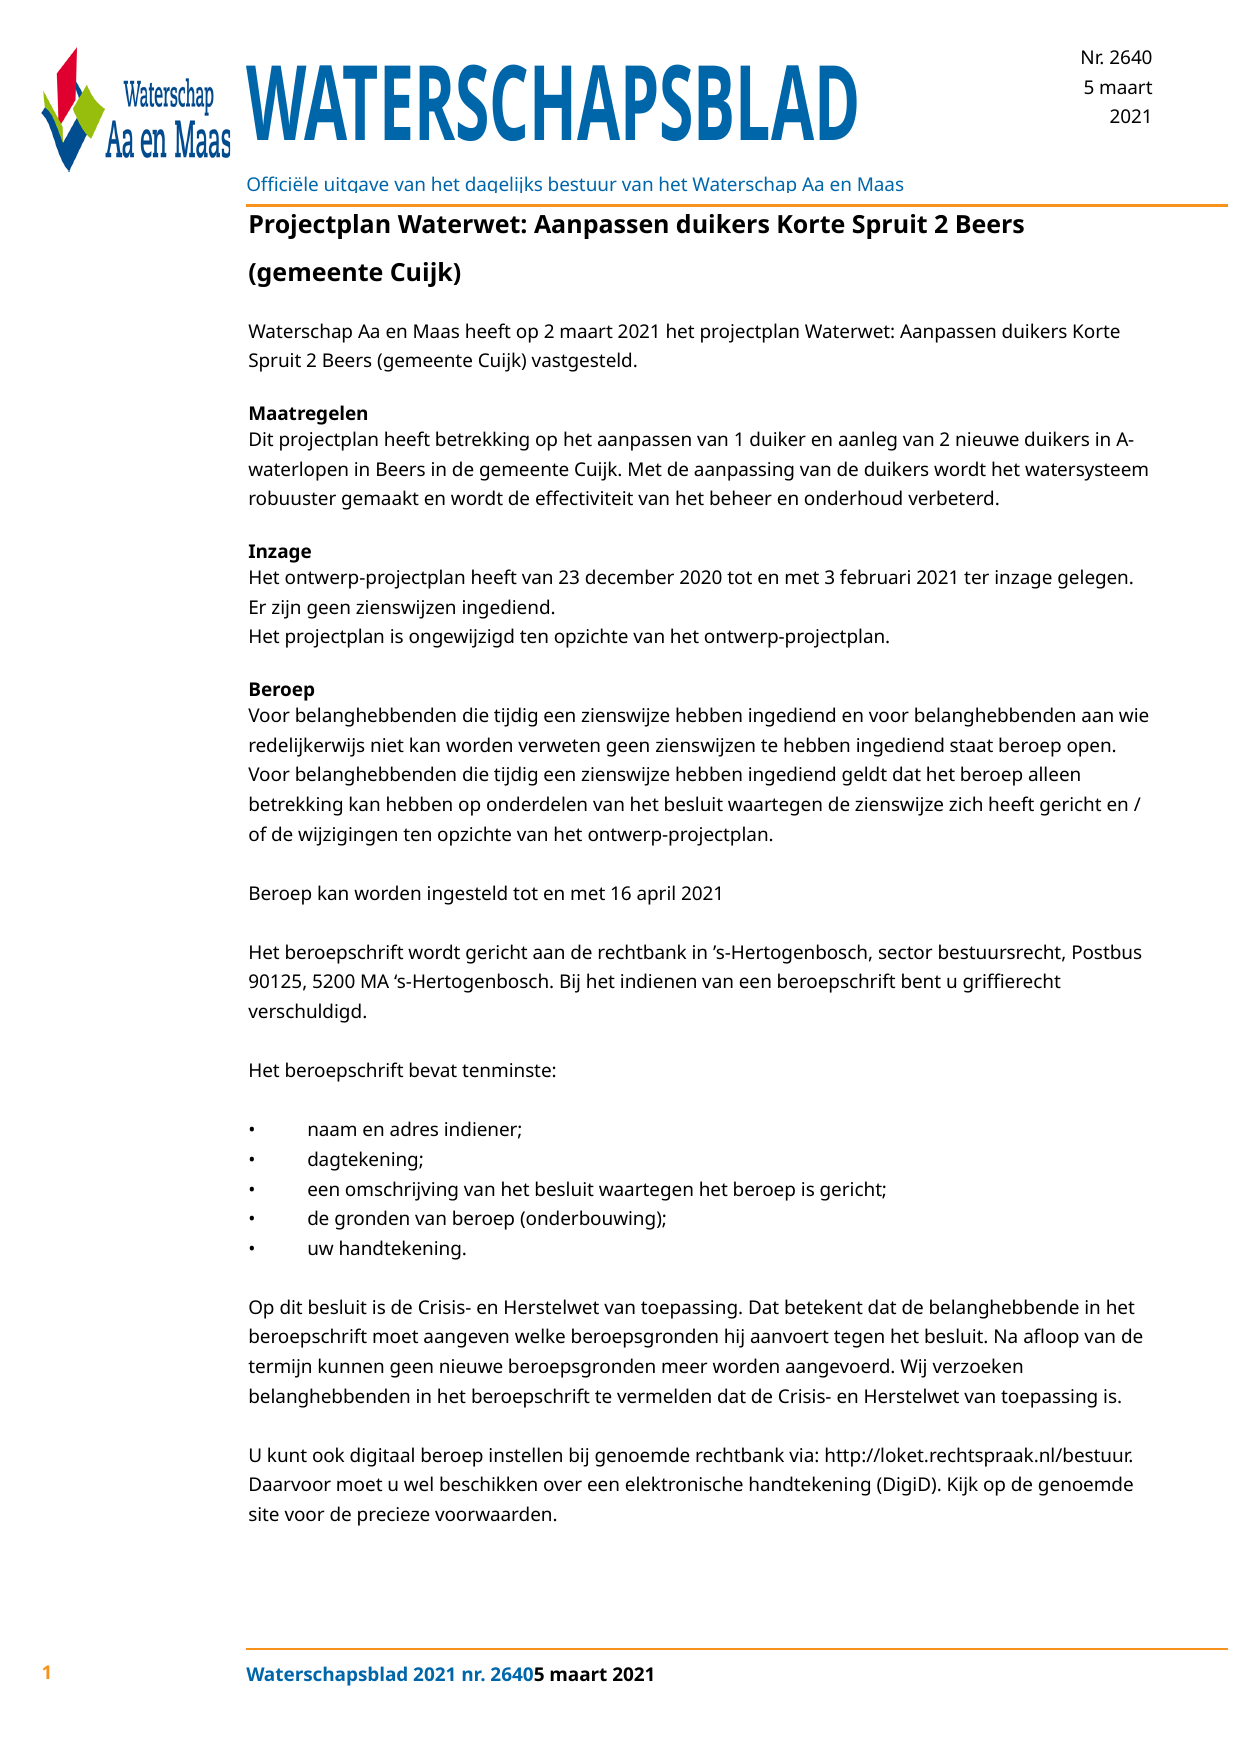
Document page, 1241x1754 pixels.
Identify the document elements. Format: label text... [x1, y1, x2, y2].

text Op dit besluit is de Crisis- en Herstelwet van toepassing. Dat betekent dat de belanghebbende in het beroepschrift moet aangeven welke beroepsgronden hij aanvoert tegen het besluit. Na afloop van de termijn kunnen geen nieuwe beroepsgronden meer worden aangevoerd. Wij verzoeken belanghebbenden in het beroepschrift te vermelden dat de Crisis- en Herstelwet van toepassing is. [248, 1294, 1152, 1408]
picture [41, 47, 231, 172]
text Het ontwerp-projectplan heeft van 23 december 2020 tot en met 3 februari 2021 ter inzage gelegen. [248, 564, 1152, 590]
list een omschrijving van het besluit waartegen het beroep is gericht; [248, 1176, 1152, 1201]
text U kunt ook digitaal beroep instellen bij genoemde rechtbank via: http://loket.rechtspraak.nl/bestuur. Daarvoor moet u wel beschikken over een elektronische handtekening (DigiD). Kijk op de genoemde site voor de precieze voorwaarden. [248, 1442, 1152, 1527]
text Maatregelen [248, 398, 1152, 426]
text Beroep kan worden ingesteld tot en met 16 april 2021 [248, 880, 1152, 906]
text Er zijn geen zienswijzen ingediend. [248, 594, 1152, 620]
list de gronden van beroep (onderbouwing); [248, 1205, 1152, 1231]
text Het beroepschrift bevat tenminste: [248, 1057, 1152, 1083]
list naam en adres indiener; [248, 1117, 1152, 1142]
text Dit projectplan heeft betrekking op het aanpassen van 1 duiker en aanleg van 2 nieuwe duikers in A-waterlopen in Beers in de gemeente Cuijk. Met de aanpassing van de duikers wordt het watersysteem robuuster gemaakt en wordt de effectiviteit van het beheer en onderhoud verbeterd. [248, 426, 1152, 511]
text Voor belanghebbenden die tijdig een zienswijze hebben ingediend en voor belanghebbenden aan wie redelijkerwijs niet kan worden verweten geen zienswijzen te hebben ingediend staat beroep open. Voor belanghebbenden die tijdig een zienswijze hebben ingediend geldt dat het beroep alleen betrekking kan hebben op onderdelen van het besluit waartegen de zienswijze zich heeft gericht en / of de wijzigingen ten opzichte van het ontwerp-projectplan. [248, 702, 1152, 846]
text Het projectplan is ongewijzigd ten opzichte van het ontwerp-projectplan. [248, 623, 1152, 649]
text Het beroepschrift wordt gericht aan de rechtbank in ’s-Hertogenbosch, sector bestuursrecht, Postbus 90125, 5200 MA ‘s-Hertogenbosch. Bij het indienen van een beroepschrift bent u griffierecht verschuldigd. [248, 939, 1152, 1024]
text Beroep [248, 674, 1152, 702]
text Projectplan Waterwet: Aanpassen duikers Korte Spruit 2 Beers (gemeente Cuijk) [248, 207, 1152, 288]
text Waterschap Aa en Maas heeft op 2 maart 2021 het projectplan Waterwet: Aanpassen duikers Korte Spruit 2 Beers (gemeente Cuijk) vastgesteld. [248, 318, 1152, 373]
list dagtekening; [248, 1146, 1152, 1172]
list uw handtekening. [248, 1235, 1152, 1261]
text Inzage [248, 536, 1152, 564]
